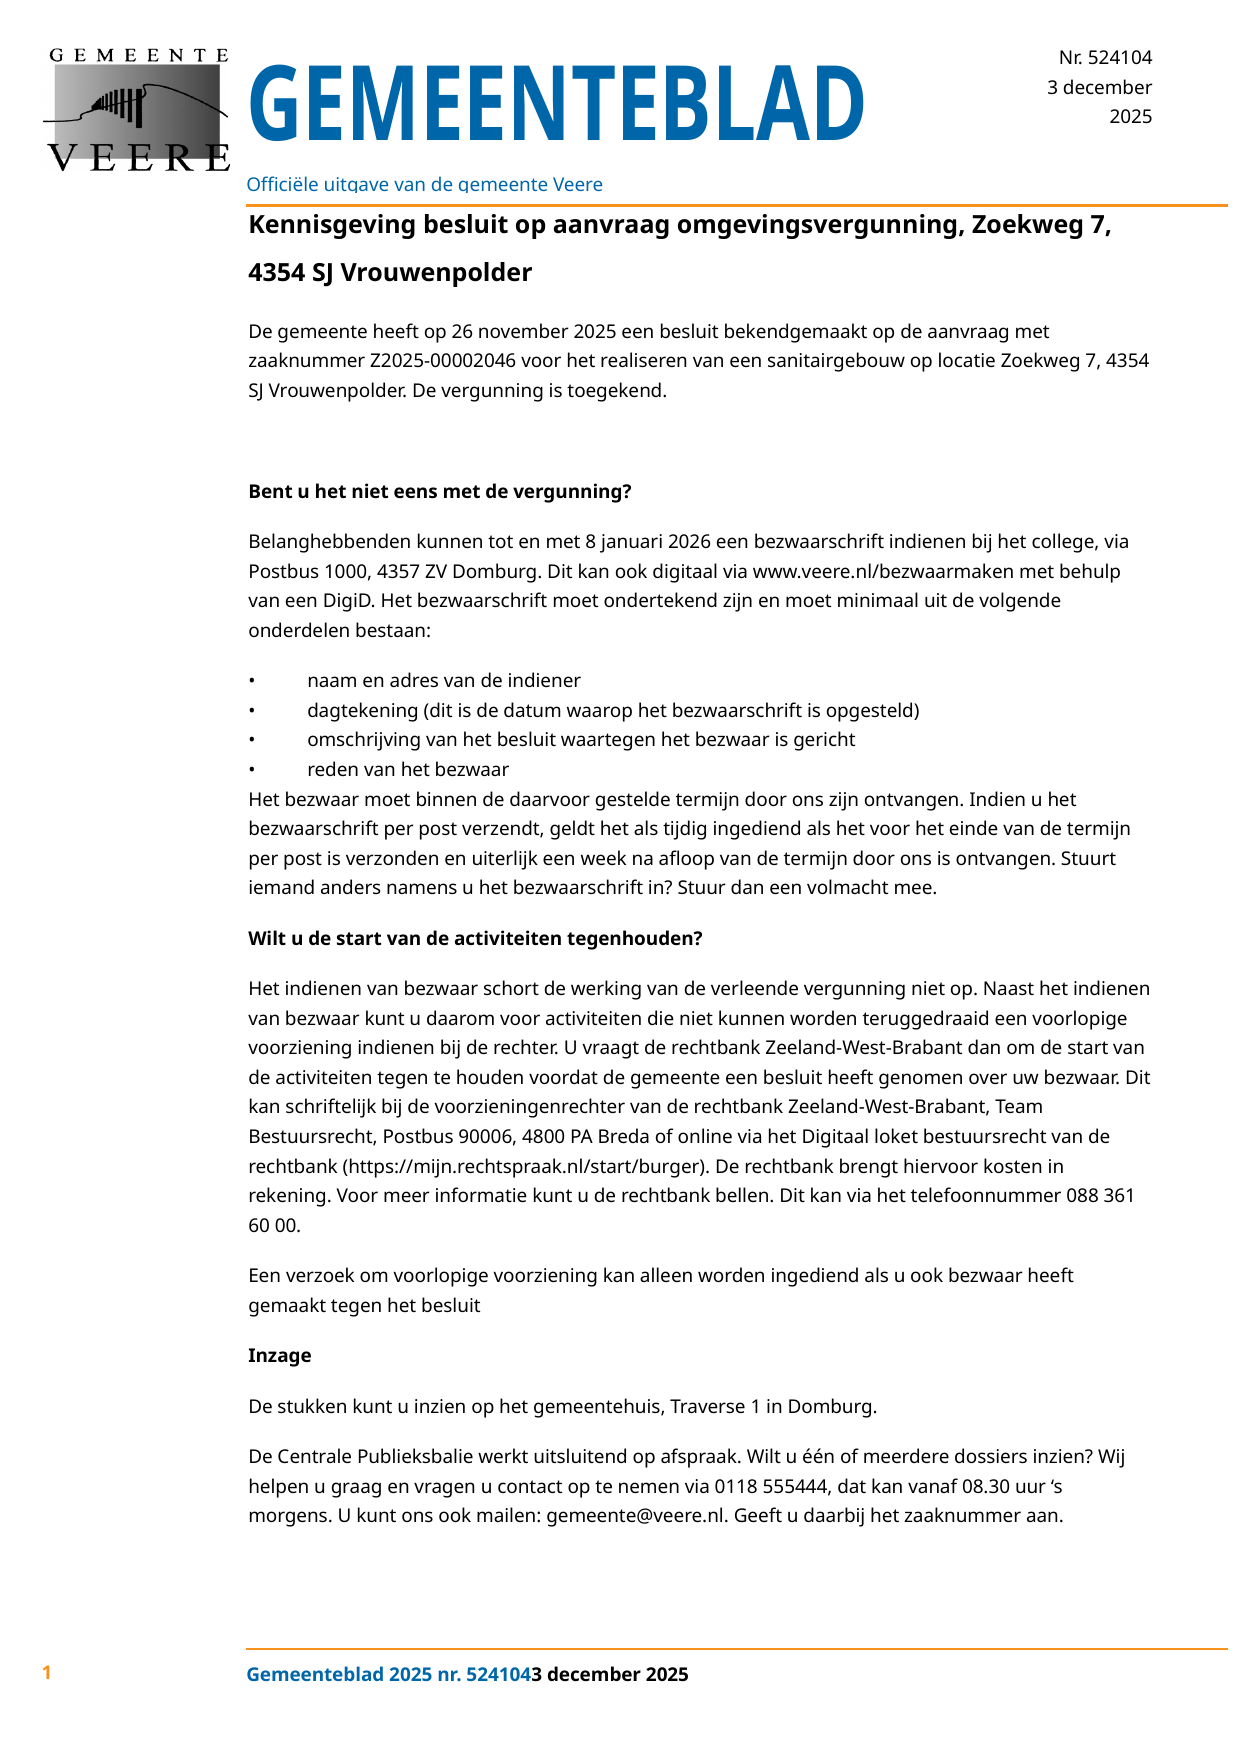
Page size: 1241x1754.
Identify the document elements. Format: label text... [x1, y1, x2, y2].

text Een verzoek om voorlopige voorziening kan alleen worden ingediend als u ook bezwaar heeft gemaakt tegen het besluit [248, 1262, 1152, 1318]
text Inzage [248, 1342, 1152, 1368]
text De gemeente heeft op 26 november 2025 een besluit bekendgemaakt op de aanvraag met zaaknummer Z2025-00002046 voor het realiseren van een sanitairgebouw op locatie Zoekweg 7, 4354 SJ Vrouwenpolder. De vergunning is toegekend. [248, 318, 1152, 403]
text De stukken kunt u inzien op het gemeentehuis, Traverse 1 in Domburg. [248, 1393, 1152, 1419]
list reden van het bezwaar [248, 756, 1152, 782]
text De Centrale Publieksbalie werkt uitsluitend op afspraak. Wilt u één of meerdere dossiers inzien? Wij helpen u graag en vragen u contact op te nemen via 0118 555444, dat kan vanaf 08.30 uur ‘s morgens. U kunt ons ook mailen: gemeente@veere.nl. Geeft u daarbij het zaaknummer aan. [248, 1443, 1152, 1528]
text Kennisgeving besluit op aanvraag omgevingsvergunning, Zoekweg 7, 4354 SJ Vrouwenpolder [248, 207, 1152, 288]
picture [41, 47, 231, 172]
text Belanghebbenden kunnen tot en met 8 januari 2026 een bezwaarschrift indienen bij het college, via Postbus 1000, 4357 ZV Domburg. Dit kan ook digitaal via www.veere.nl/bezwaarmaken met behulp van een DigiD. Het bezwaarschrift moet ondertekend zijn en moet minimaal uit de volgende onderdelen bestaan: [248, 528, 1152, 643]
text Bent u het niet eens met de vergunning? [248, 478, 1152, 504]
text Het indienen van bezwaar schort de werking van de verleende vergunning niet op. Naast het indienen van bezwaar kunt u daarom voor activiteiten die niet kunnen worden teruggedraaid een voorlopige voorziening indienen bij de rechter. U vraagt de rechtbank Zeeland-West-Brabant dan om de start van de activiteiten tegen te houden voordat de gemeente een besluit heeft genomen over uw bezwaar. Dit kan schriftelijk bij de voorzieningenrechter van de rechtbank Zeeland-West-Brabant, Team Bestuursrecht, Postbus 90006, 4800 PA Breda of online via het Digitaal loket bestuursrecht van de rechtbank (https://mijn.rechtspraak.nl/start/burger). De rechtbank brengt hiervoor kosten in rekening. Voor meer informatie kunt u de rechtbank bellen. Dit kan via het telefoonnummer 088 361 60 00. [248, 975, 1152, 1238]
text Wilt u de start van de activiteiten tegenhouden? [248, 925, 1152, 951]
text Het bezwaar moet binnen de daarvoor gestelde termijn door ons zijn ontvangen. Indien u het bezwaarschrift per post verzendt, geldt het als tijdig ingediend als het voor het einde van de termijn per post is verzonden en uiterlijk een week na afloop van de termijn door ons is ontvangen. Stuurt iemand anders namens u het bezwaarschrift in? Stuur dan een volmacht mee. [248, 786, 1152, 900]
list omschrijving van het besluit waartegen het bezwaar is gericht [248, 727, 1152, 752]
list dagtekening (dit is de datum waarop het bezwaarschrift is opgesteld) [248, 697, 1152, 723]
list naam en adres van de indiener [248, 667, 1152, 693]
